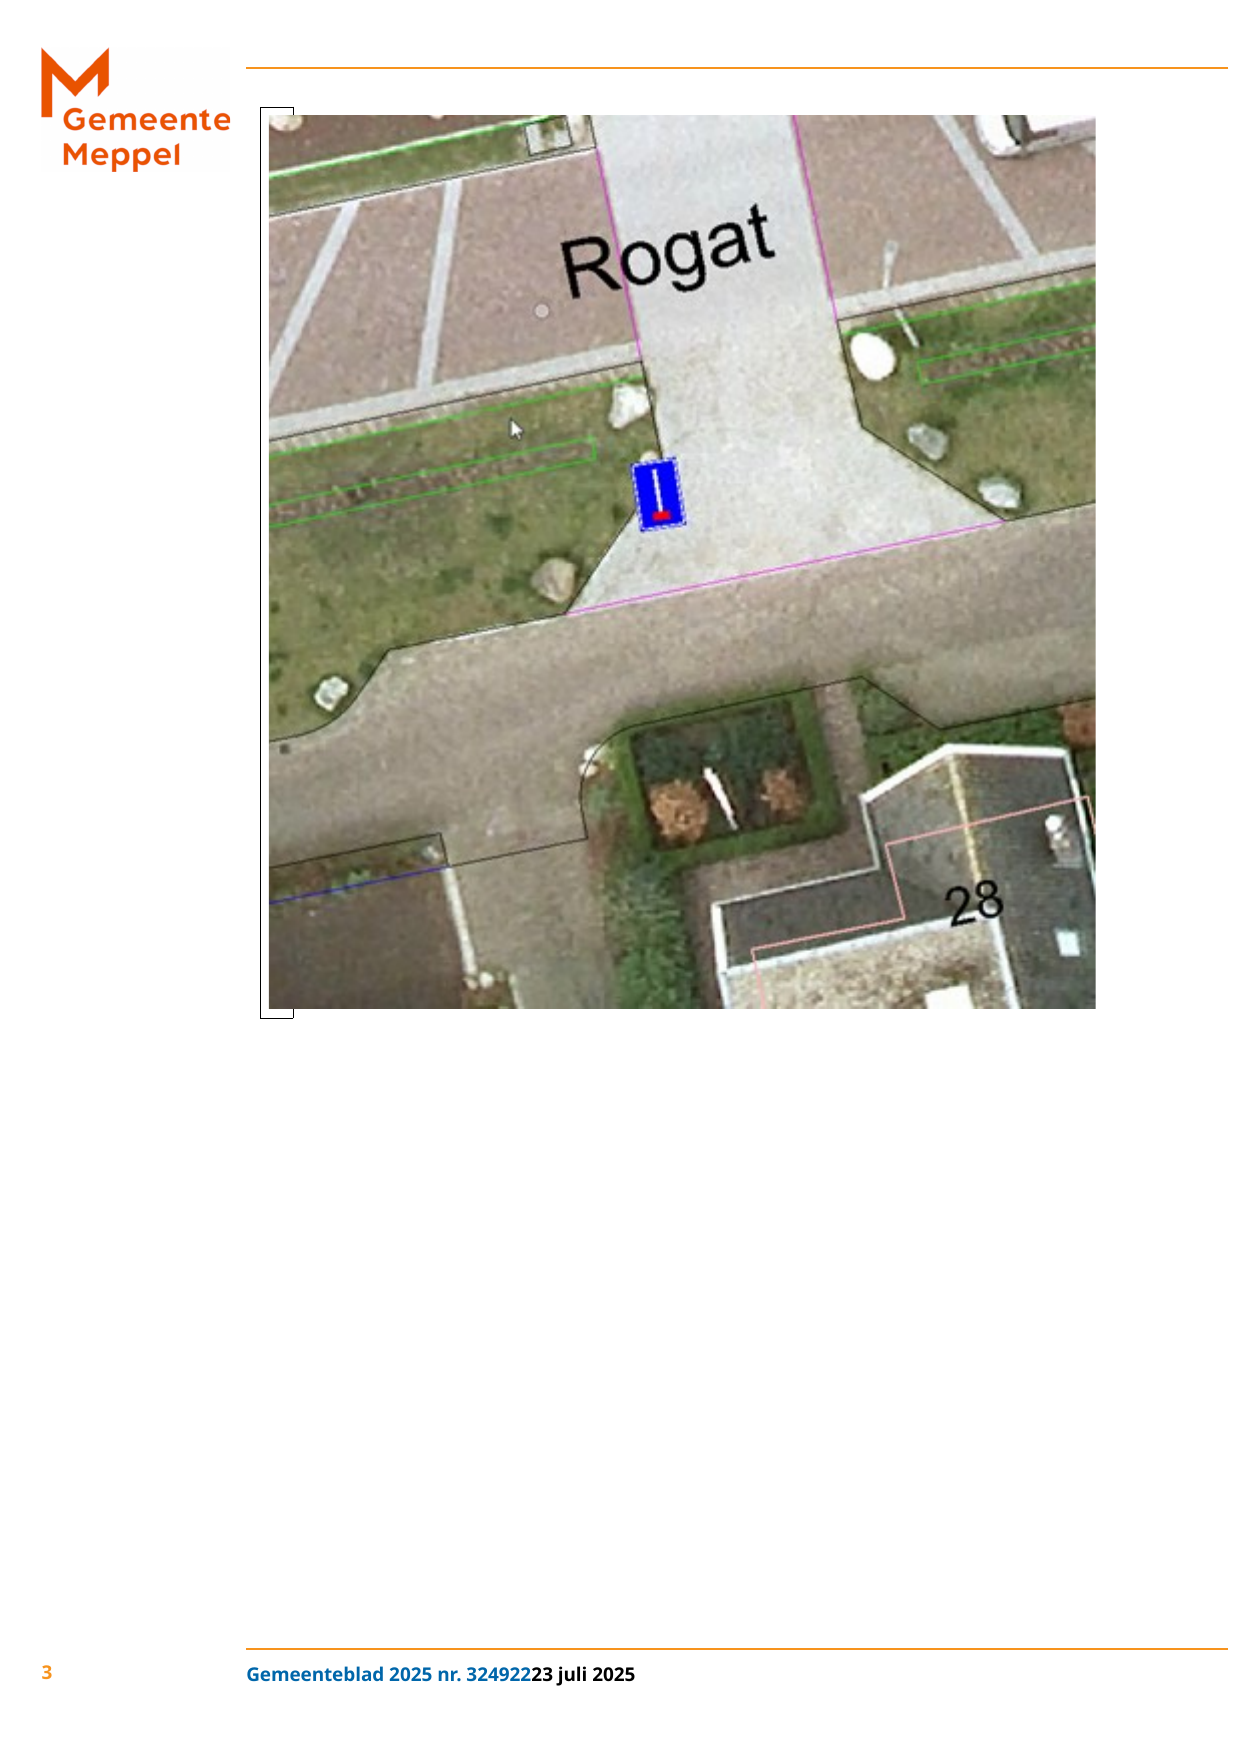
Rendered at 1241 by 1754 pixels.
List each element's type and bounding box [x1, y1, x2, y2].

picture [268, 115, 1096, 1009]
picture [41, 47, 231, 172]
